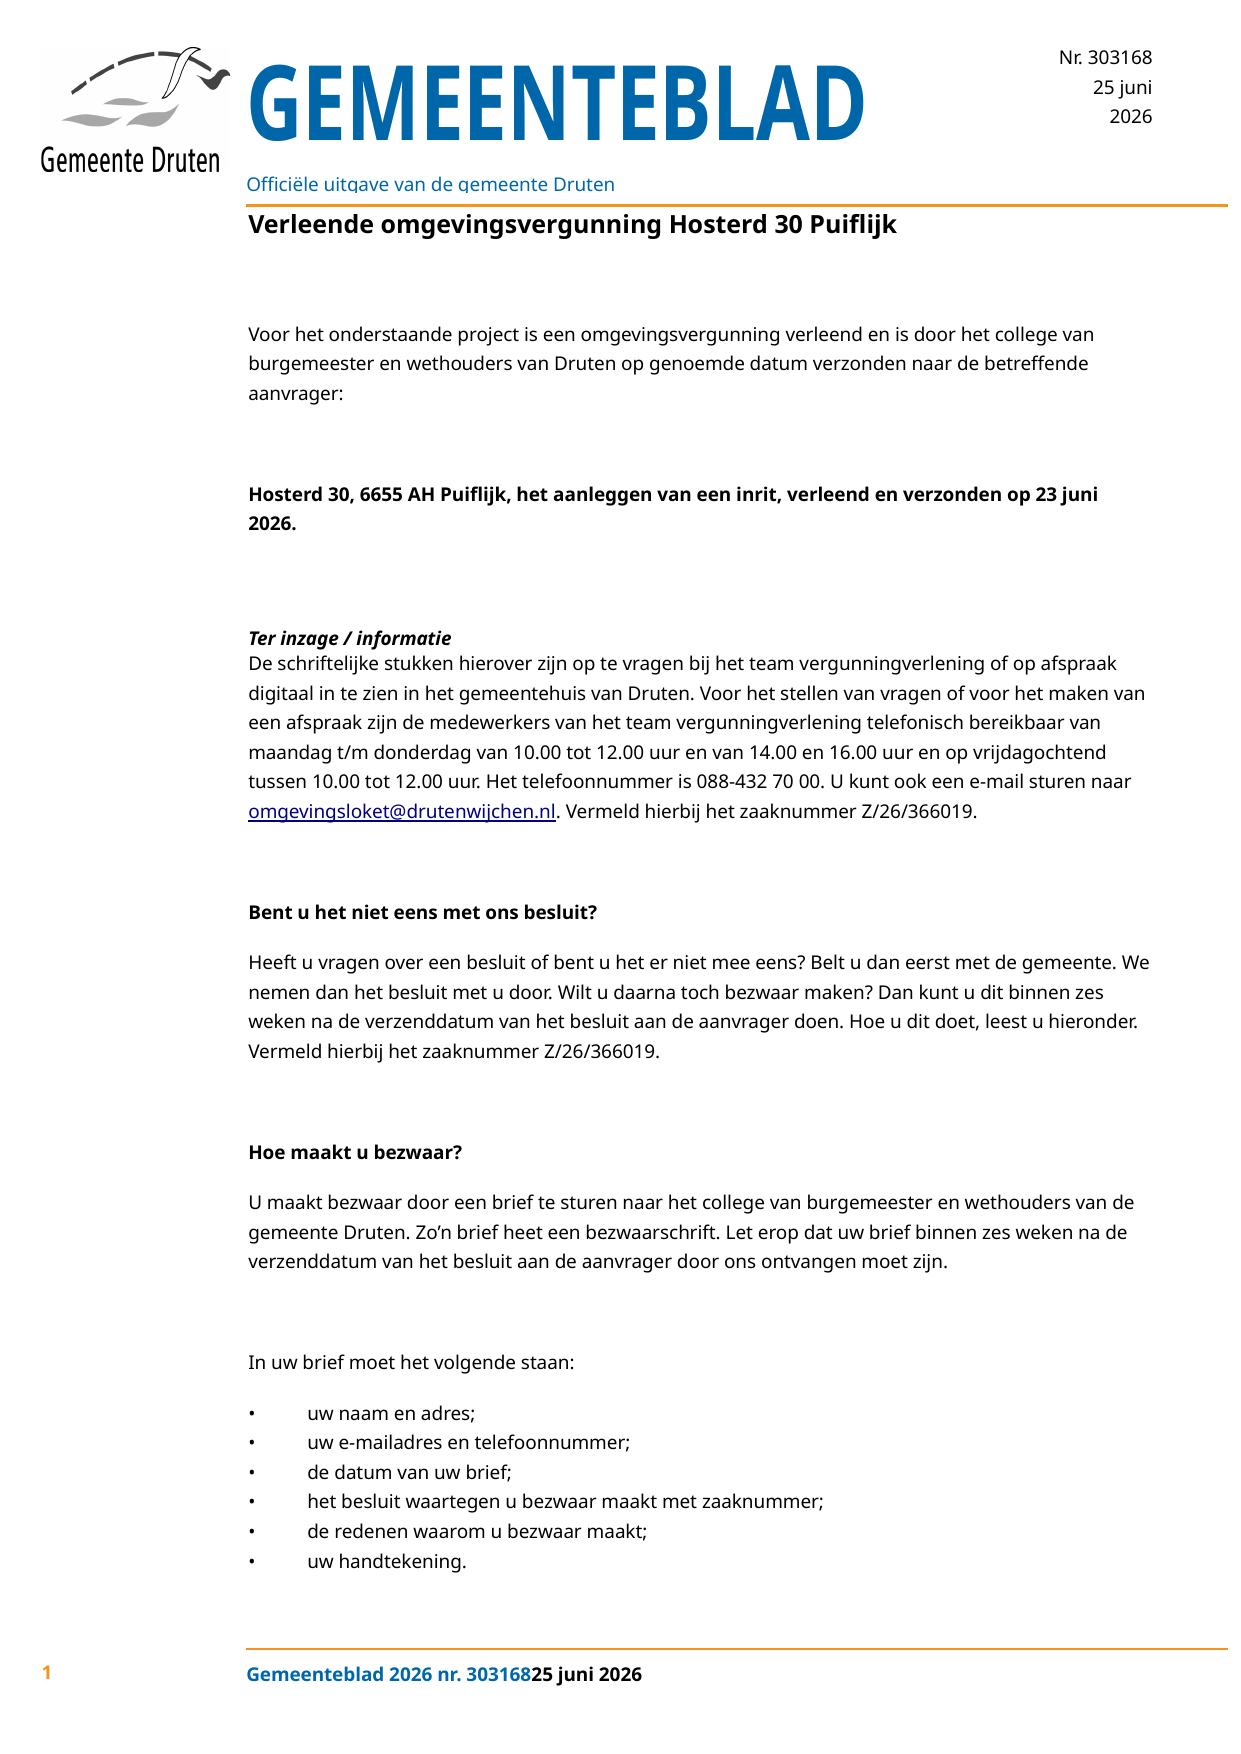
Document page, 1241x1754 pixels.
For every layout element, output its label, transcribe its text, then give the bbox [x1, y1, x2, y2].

text In uw brief moet het volgende staan: [248, 1349, 1152, 1375]
text Hoe maakt u bezwaar? [248, 1139, 1152, 1165]
text U maakt bezwaar door een brief te sturen naar het college van burgemeester en wethouders van de gemeente Druten. Zo’n brief heet een bezwaarschrift. Let erop dat uw brief binnen zes weken na de verzenddatum van het besluit aan de aanvrager door ons ontvangen moet zijn. [248, 1189, 1152, 1274]
text De schriftelijke stukken hierover zijn op te vragen bij het team vergunningverlening of op afspraak digitaal in te zien in het gemeentehuis van Druten. Voor het stellen van vragen of voor het maken van een afspraak zijn de medewerkers van het team vergunningverlening telefonisch bereikbaar van maandag t/m donderdag van 10.00 tot 12.00 uur en van 14.00 en 16.00 uur en op vrijdagochtend tussen 10.00 tot 12.00 uur. Het telefoonnummer is 088-432 70 00. U kunt ook een e-mail sturen naar omgevingsloket@drutenwijchen.nl. Vermeld hierbij het zaaknummer Z/26/366019. [248, 650, 1152, 824]
list het besluit waartegen u bezwaar maakt met zaaknummer; [248, 1489, 1152, 1514]
text Verleende omgevingsvergunning Hosterd 30 Puiflijk [248, 207, 1152, 241]
text Bent u het niet eens met ons besluit? [248, 899, 1152, 925]
list de datum van uw brief; [248, 1459, 1152, 1485]
list de redenen waarom u bezwaar maakt; [248, 1518, 1152, 1544]
list uw handtekening. [248, 1548, 1152, 1574]
text Heeft u vragen over een besluit of bent u het er niet mee eens? Belt u dan eerst met de gemeente. We nemen dan het besluit met u door. Wilt u daarna toch bezwaar maken? Dan kunt u dit binnen zes weken na de verzenddatum van het besluit aan de aanvrager doen. Hoe u dit doet, leest u hieronder. Vermeld hierbij het zaaknummer Z/26/366019. [248, 949, 1152, 1064]
list uw e-mailadres en telefoonnummer; [248, 1429, 1152, 1455]
text Voor het onderstaande project is een omgevingsvergunning verleend en is door het college van burgemeester en wethouders van Druten op genoemde datum verzonden naar de betreffende aanvrager: [248, 321, 1152, 406]
text Ter inzage / informatie [248, 625, 1152, 650]
picture [41, 47, 231, 172]
list uw naam en adres; [248, 1400, 1152, 1426]
text Hosterd 30, 6655 AH Puiflijk, het aanleggen van een inrit, verleend en verzonden op 23 juni 2026. [248, 481, 1152, 536]
